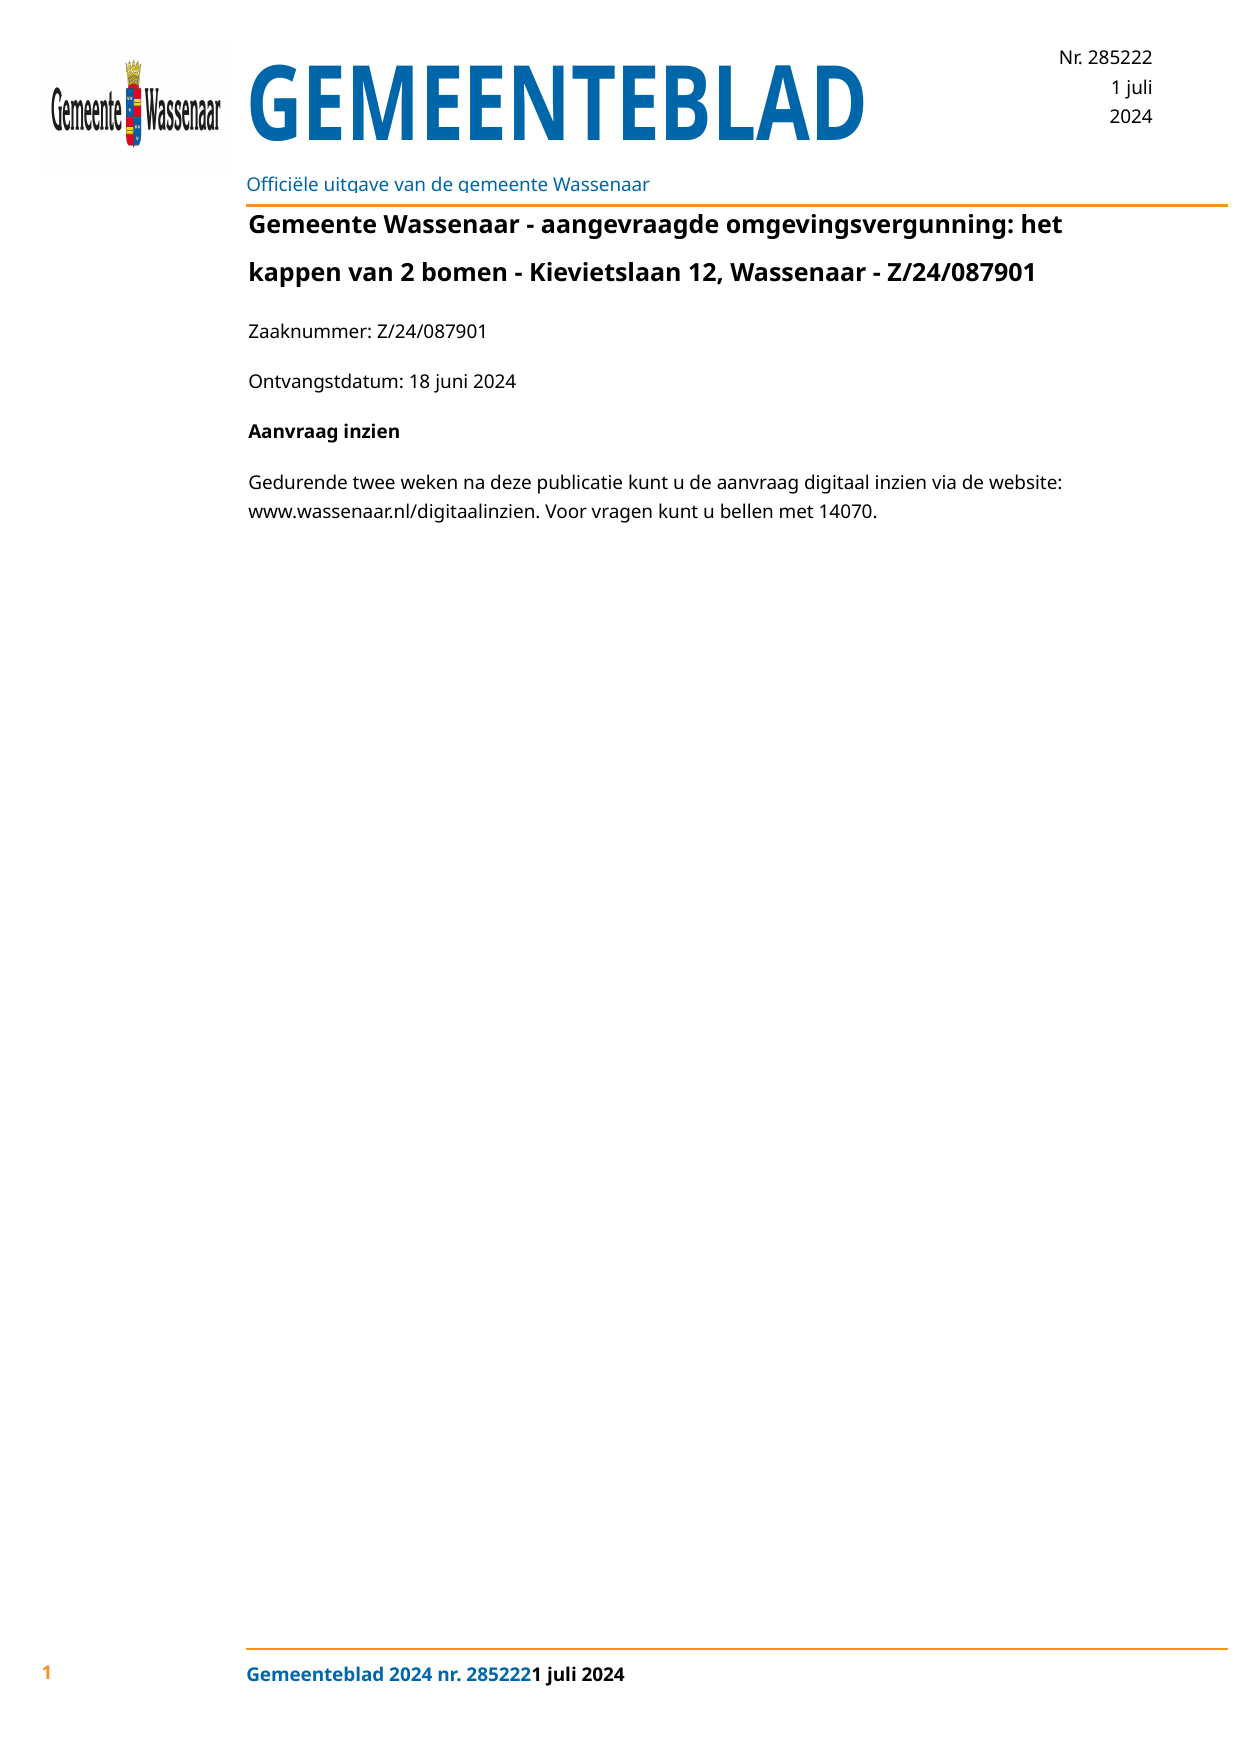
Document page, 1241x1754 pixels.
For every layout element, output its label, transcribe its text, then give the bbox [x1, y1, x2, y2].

text Zaaknummer: Z/24/087901 [248, 318, 1152, 344]
text Ontvangstdatum: 18 juni 2024 [248, 368, 1152, 394]
picture [41, 47, 231, 172]
text Aanvraag inzien [248, 419, 1152, 444]
text Gemeente Wassenaar - aangevraagde omgevingsvergunning: het kappen van 2 bomen - Kievietslaan 12, Wassenaar - Z/24/087901 [248, 207, 1152, 288]
text Gedurende twee weken na deze publicatie kunt u de aanvraag digitaal inzien via de website: www.wassenaar.nl/digitaalinzien. Voor vragen kunt u bellen met 14070. [248, 469, 1152, 524]
